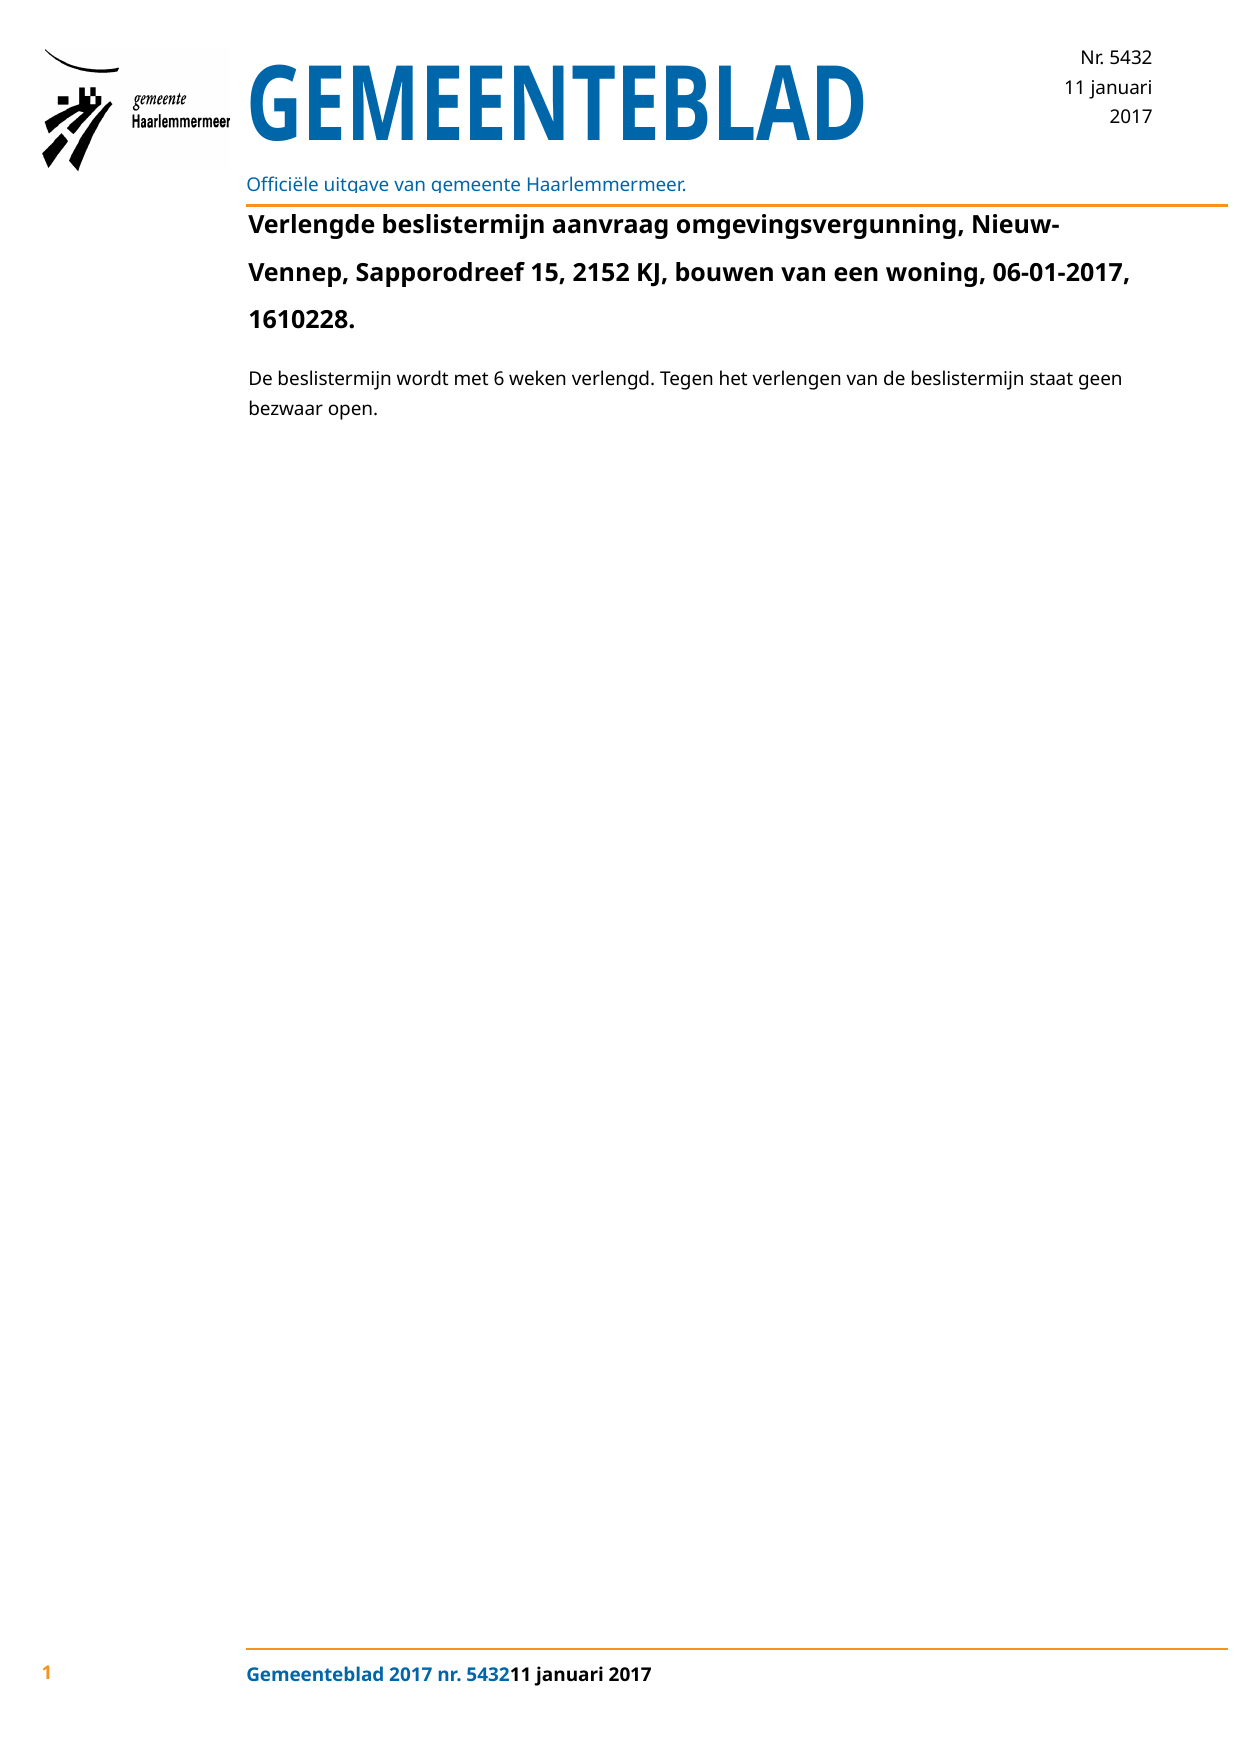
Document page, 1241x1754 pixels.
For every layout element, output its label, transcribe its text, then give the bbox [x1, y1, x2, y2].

picture [41, 47, 231, 172]
text De beslistermijn wordt met 6 weken verlengd. Tegen het verlengen van de beslistermijn staat geen bezwaar open. [248, 366, 1152, 421]
text Verlengde beslistermijn aanvraag omgevingsvergunning, Nieuw-Vennep, Sapporodreef 15, 2152 KJ, bouwen van een woning, 06-01-2017, 1610228. [248, 207, 1152, 336]
